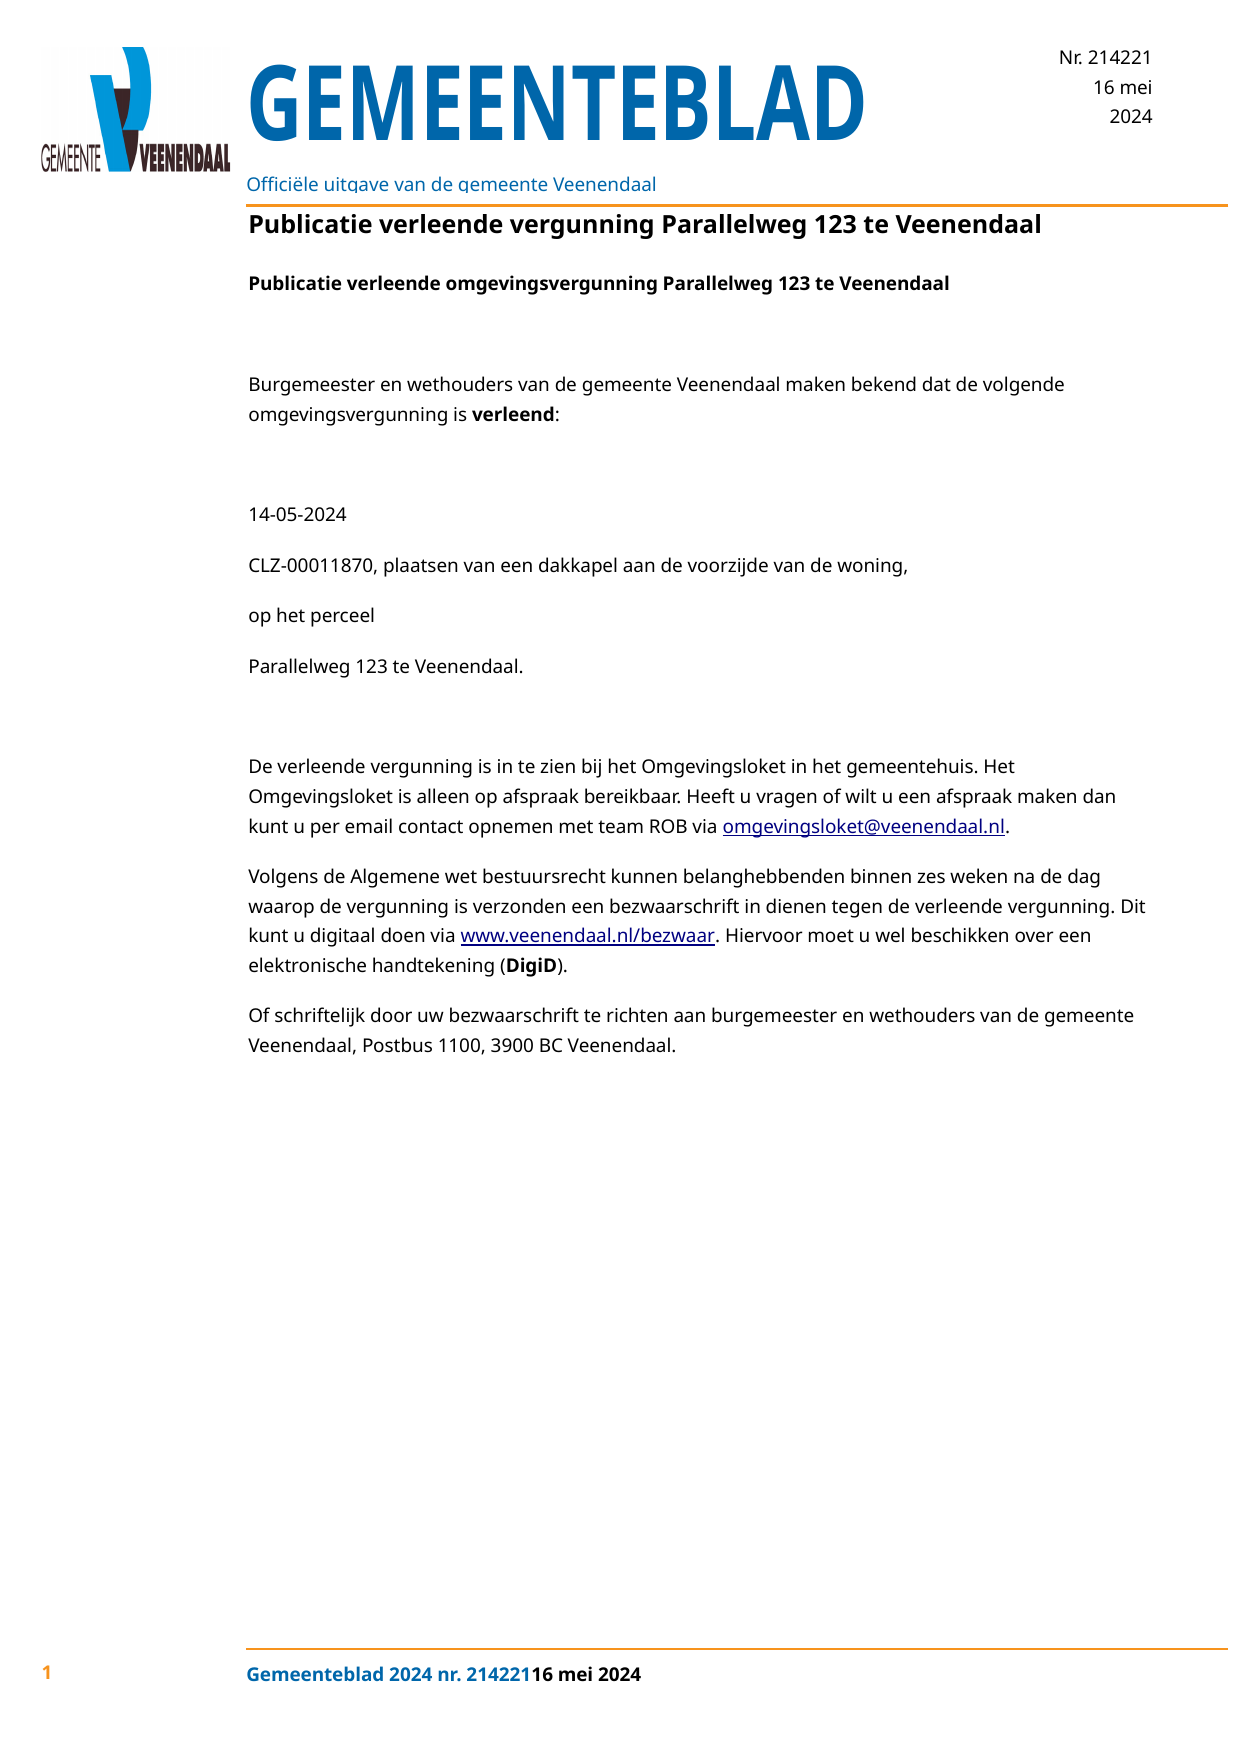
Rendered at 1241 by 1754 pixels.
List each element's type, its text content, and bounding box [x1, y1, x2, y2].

text Volgens de Algemene wet bestuursrecht kunnen belanghebbenden binnen zes weken na de dag waarop de vergunning is verzonden een bezwaarschrift in dienen tegen de verleende vergunning. Dit kunt u digitaal doen via www.veenendaal.nl/bezwaar. Hiervoor moet u wel beschikken over een elektronische handtekening (DigiD). [248, 863, 1152, 978]
picture [123, 47, 231, 172]
text Parallelweg 123 te Veenendaal. [248, 653, 1152, 678]
text Burgemeester en wethouders van de gemeente Veenendaal maken bekend dat de volgende omgevingsvergunning is verleend: [248, 371, 1152, 426]
text Publicatie verleende vergunning Parallelweg 123 te Veenendaal [248, 207, 1152, 241]
text Publicatie verleende omgevingsvergunning Parallelweg 123 te Veenendaal [248, 270, 1152, 296]
text CLZ-00011870, plaatsen van een dakkapel aan de voorzijde van de woning, [248, 552, 1152, 578]
picture [41, 47, 130, 172]
text 14-05-2024 [248, 502, 1152, 527]
text De verleende vergunning is in te zien bij het Omgevingsloket in het gemeentehuis. Het Omgevingsloket is alleen op afspraak bereikbaar. Heeft u vragen of wilt u een afspraak maken dan kunt u per email contact opnemen met team ROB via omgevingsloket@veenendaal.nl. [248, 754, 1152, 838]
text Of schriftelijk door uw bezwaarschrift te richten aan burgemeester en wethouders van de gemeente Veenendaal, Postbus 1100, 3900 BC Veenendaal. [248, 1002, 1152, 1058]
text op het perceel [248, 602, 1152, 628]
